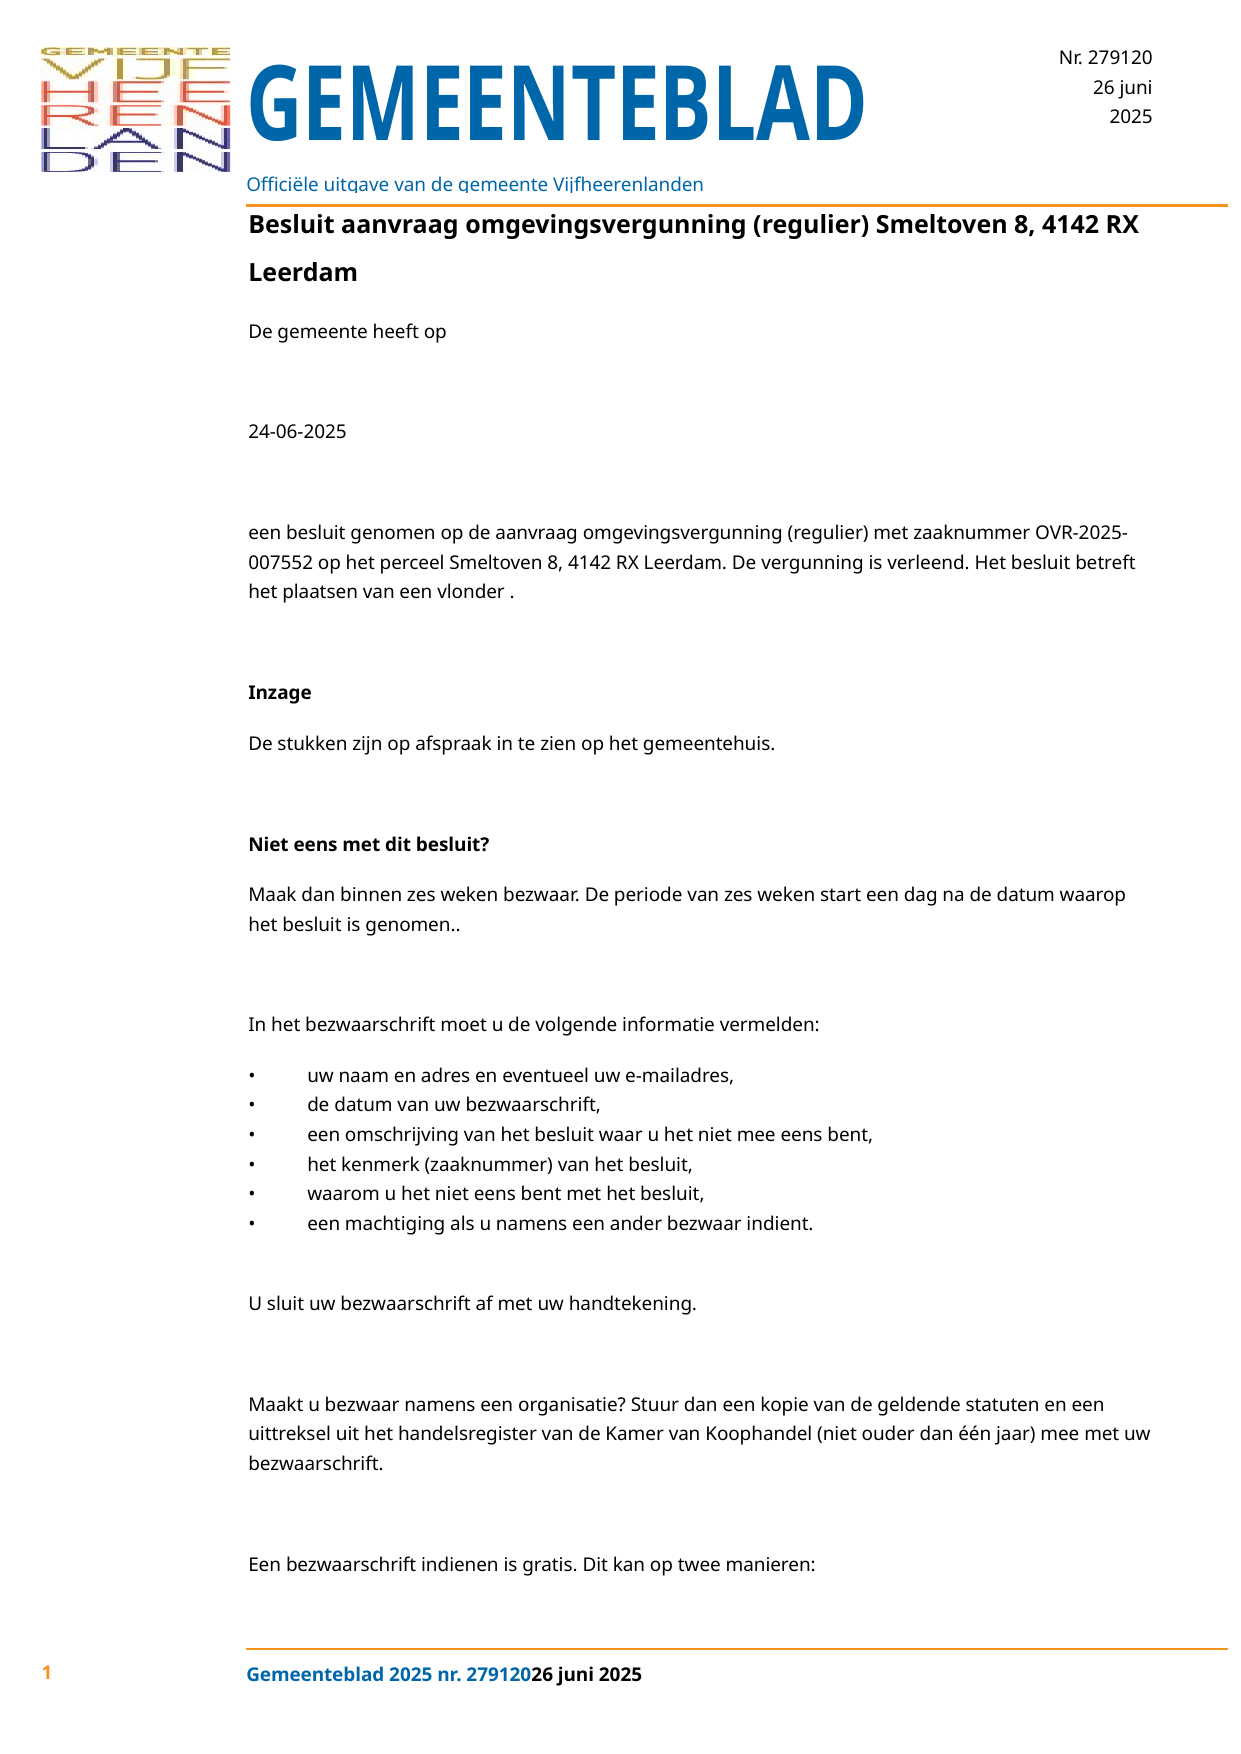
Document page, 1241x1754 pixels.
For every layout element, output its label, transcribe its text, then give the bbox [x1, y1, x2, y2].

text Een bezwaarschrift indienen is gratis. Dit kan op twee manieren: [248, 1551, 1152, 1577]
text Besluit aanvraag omgevingsvergunning (regulier) Smeltoven 8, 4142 RX Leerdam [248, 207, 1152, 288]
text In het bezwaarschrift moet u de volgende informatie vermelden: [248, 1012, 1152, 1037]
text 24-06-2025 [248, 419, 1152, 444]
text Inzage [248, 679, 1152, 705]
text De gemeente heeft op [248, 318, 1152, 344]
text Maak dan binnen zes weken bezwaar. De periode van zes weken start een dag na de datum waarop het besluit is genomen.. [248, 881, 1152, 937]
list een omschrijving van het besluit waar u het niet mee eens bent, [248, 1121, 1152, 1147]
text U sluit uw bezwaarschrift af met uw handtekening. [248, 1290, 1152, 1316]
list waarom u het niet eens bent met het besluit, [248, 1180, 1152, 1206]
list de datum van uw bezwaarschrift, [248, 1092, 1152, 1117]
list het kenmerk (zaaknummer) van het besluit, [248, 1151, 1152, 1177]
text een besluit genomen op de aanvraag omgevingsvergunning (regulier) met zaaknummer OVR-2025-007552 op het perceel Smeltoven 8, 4142 RX Leerdam. De vergunning is verleend. Het besluit betreft het plaatsen van een vlonder . [248, 519, 1152, 604]
text Niet eens met dit besluit? [248, 831, 1152, 857]
list uw naam en adres en eventueel uw e-mailadres, [248, 1062, 1152, 1088]
picture [41, 47, 231, 172]
text De stukken zijn op afspraak in te zien op het gemeentehuis. [248, 730, 1152, 756]
text Maakt u bezwaar namens een organisatie? Stuur dan een kopie van de geldende statuten en een uittreksel uit het handelsregister van de Kamer van Koophandel (niet ouder dan één jaar) mee met uw bezwaarschrift. [248, 1391, 1152, 1476]
list een machtiging als u namens een ander bezwaar indient. [248, 1210, 1152, 1236]
